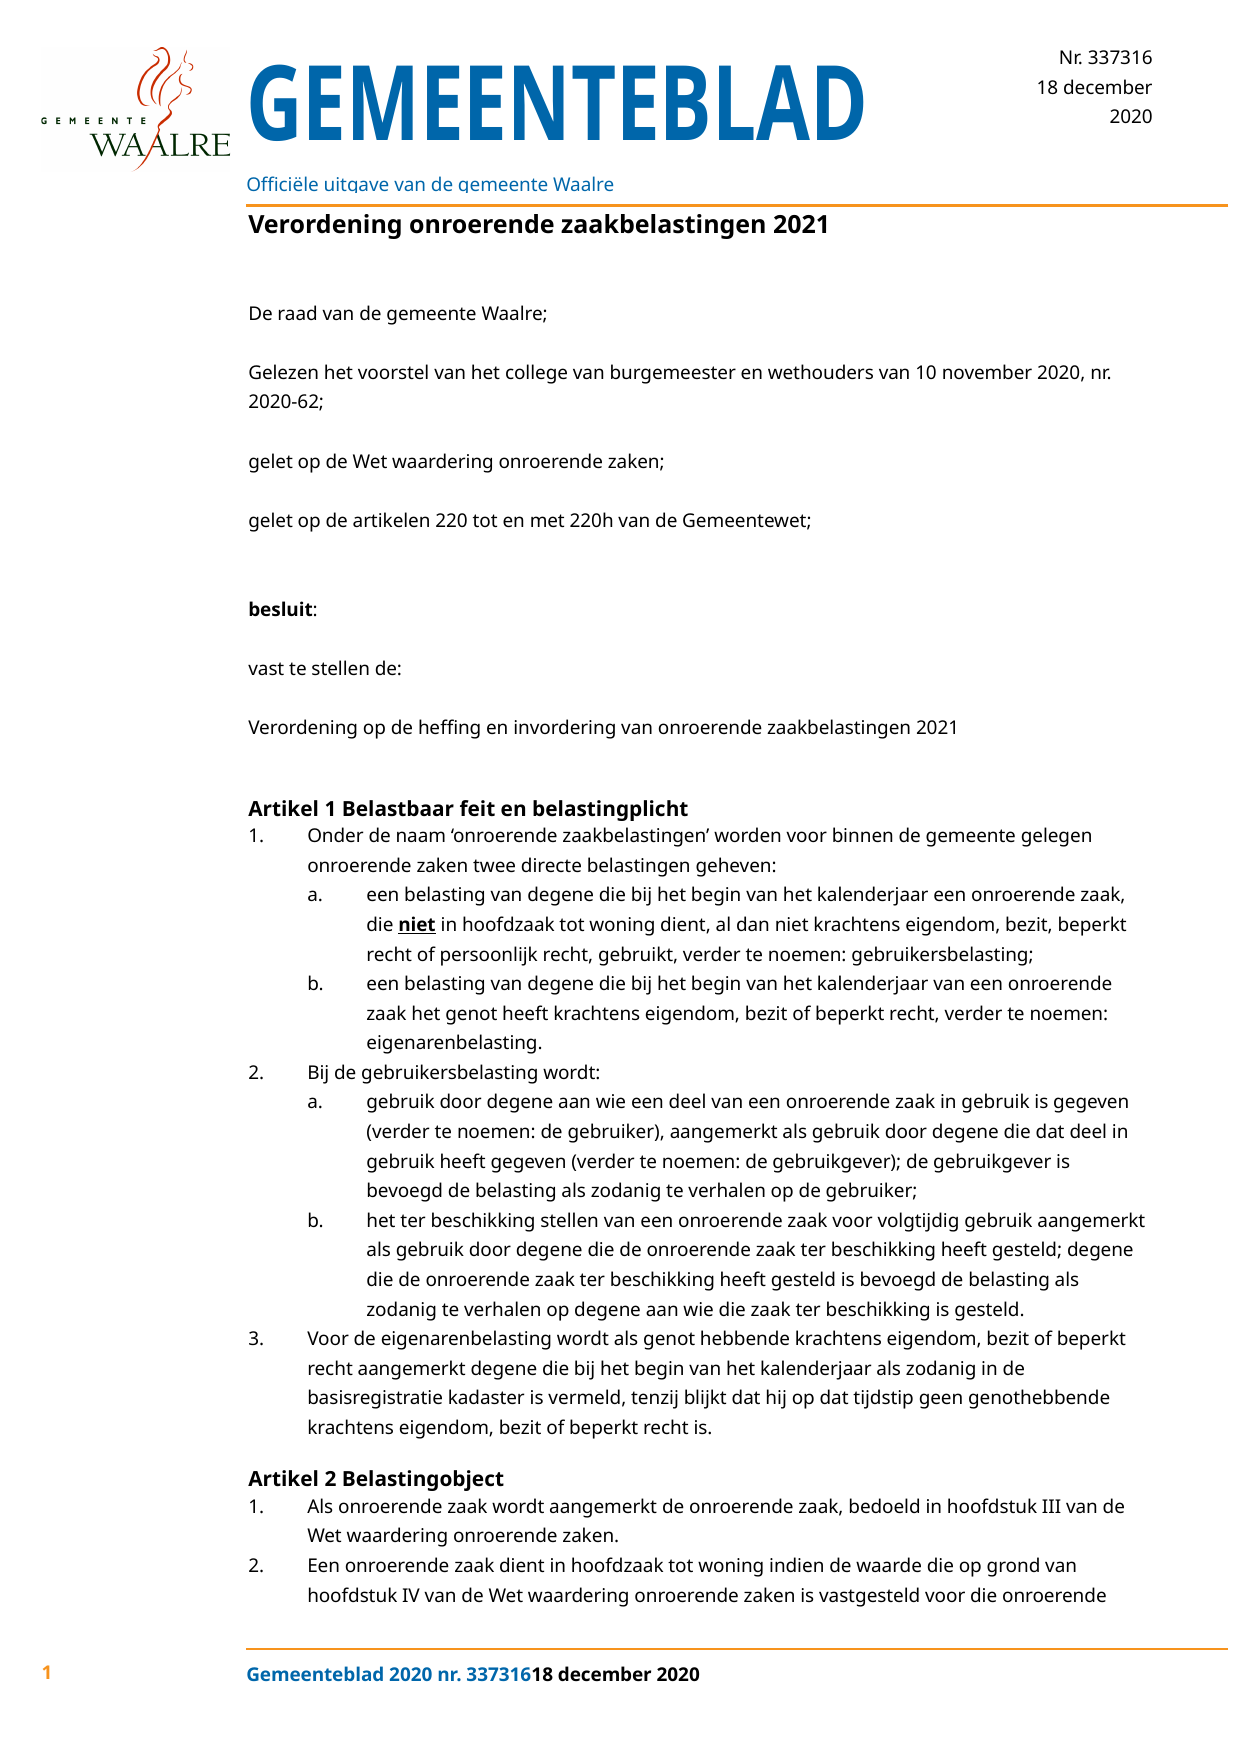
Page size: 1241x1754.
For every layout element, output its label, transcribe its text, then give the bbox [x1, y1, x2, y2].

text besluit: [248, 596, 1152, 621]
list het ter beschikking stellen van een onroerende zaak voor volgtijdig gebruik aangemerkt als gebruik door degene die de onroerende zaak ter beschikking heeft gesteld; degene die de onroerende zaak ter beschikking heeft gesteld is bevoegd de belasting als zodanig te verhalen op degene aan wie die zaak ter beschikking is gesteld. [307, 1207, 1152, 1322]
text De raad van de gemeente Waalre; [248, 300, 1152, 326]
list Onder de naam ‘onroerende zaakbelastingen’ worden voor binnen de gemeente gelegen onroerende zaken twee directe belastingen geheven: [248, 822, 1152, 878]
text gelet op de artikelen 220 tot en met 220h van de Gemeentewet; [248, 507, 1152, 533]
text Verordening onroerende zaakbelastingen 2021 [248, 207, 1152, 241]
text Artikel 2 Belastingobject [248, 1464, 1152, 1493]
list Een onroerende zaak dient in hoofdzaak tot woning indien de waarde die op grond van hoofdstuk IV van de Wet waardering onroerende zaken is vastgesteld voor die onroerende [248, 1552, 1152, 1607]
list gebruik door degene aan wie een deel van een onroerende zaak in gebruik is gegeven (verder te noemen: de gebruiker), aangemerkt als gebruik door degene die dat deel in gebruik heeft gegeven (verder te noemen: de gebruikgever); de gebruikgever is bevoegd de belasting als zodanig te verhalen op de gebruiker; [307, 1089, 1152, 1203]
list een belasting van degene die bij het begin van het kalenderjaar een onroerende zaak, die niet in hoofdzaak tot woning dient, al dan niet krachtens eigendom, bezit, beperkt recht of persoonlijk recht, gebruikt, verder te noemen: gebruikersbelasting; [307, 882, 1152, 967]
text Gelezen het voorstel van het college van burgemeester en wethouders van 10 november 2020, nr. 2020-62; [248, 359, 1152, 414]
text vast te stellen de: [248, 655, 1152, 681]
list Bij de gebruikersbelasting wordt: [248, 1059, 1152, 1085]
text Verordening op de heffing en invordering van onroerende zaakbelastingen 2021 [248, 714, 1152, 740]
text Artikel 1 Belastbaar feit en belastingplicht [248, 794, 1152, 822]
list Voor de eigenarenbelasting wordt als genot hebbende krachtens eigendom, bezit of beperkt recht aangemerkt degene die bij het begin van het kalenderjaar als zodanig in de basisregistratie kadaster is vermeld, tenzij blijkt dat hij op dat tijdstip geen genothebbende krachtens eigendom, bezit of beperkt recht is. [248, 1325, 1152, 1440]
list een belasting van degene die bij het begin van het kalenderjaar van een onroerende zaak het genot heeft krachtens eigendom, bezit of beperkt recht, verder te noemen: eigenarenbelasting. [307, 970, 1152, 1055]
list Als onroerende zaak wordt aangemerkt de onroerende zaak, bedoeld in hoofdstuk III van de Wet waardering onroerende zaken. [248, 1493, 1152, 1548]
picture [41, 47, 231, 172]
text gelet op de Wet waardering onroerende zaken; [248, 448, 1152, 473]
